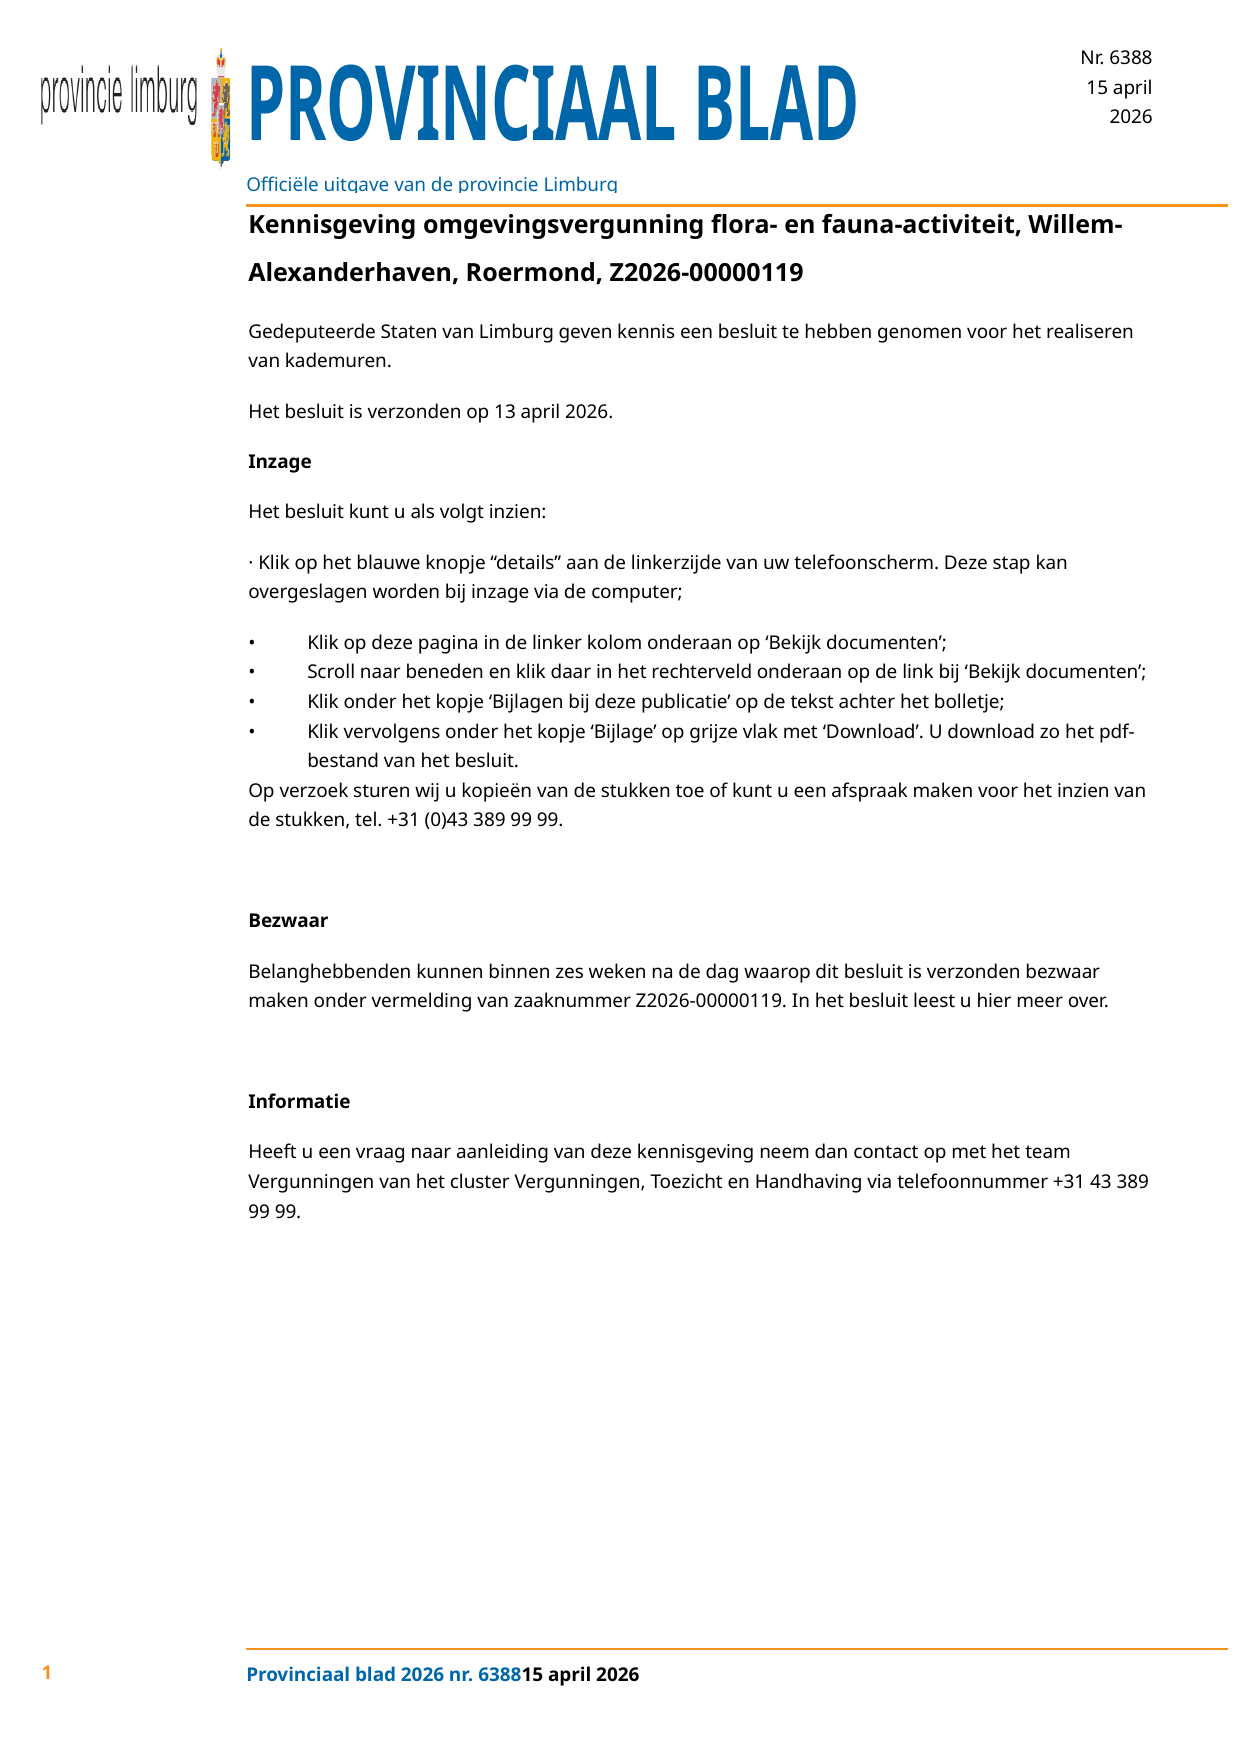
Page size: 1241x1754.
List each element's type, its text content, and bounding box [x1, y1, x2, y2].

text Kennisgeving omgevingsvergunning flora- en fauna-activiteit, Willem-Alexanderhaven, Roermond, Z2026-00000119 [248, 207, 1152, 288]
text · Klik op het blauwe knopje “details” aan de linkerzijde van uw telefoonscherm. Deze stap kan overgeslagen worden bij inzage via de computer; [248, 549, 1152, 604]
text Gedeputeerde Staten van Limburg geven kennis een besluit te hebben genomen voor het realiseren van kademuren. [248, 318, 1152, 373]
text Heeft u een vraag naar aanleiding van deze kennisgeving neem dan contact op met het team Vergunningen van het cluster Vergunningen, Toezicht en Handhaving via telefoonnummer +31 43 389 99 99. [248, 1139, 1152, 1224]
list Klik op deze pagina in de linker kolom onderaan op ‘Bekijk documenten’; [248, 629, 1152, 655]
text Bezwaar [248, 907, 1152, 933]
list Klik onder het kopje ‘Bijlagen bij deze publicatie’ op de tekst achter het bolletje; [248, 688, 1152, 714]
text Op verzoek sturen wij u kopieën van de stukken toe of kunt u een afspraak maken voor het inzien van de stukken, tel. +31 (0)43 389 99 99. [248, 777, 1152, 832]
picture [41, 47, 231, 172]
text Belanghebbenden kunnen binnen zes weken na de dag waarop dit besluit is verzonden bezwaar maken onder vermelding van zaaknummer Z2026-00000119. In het besluit leest u hier meer over. [248, 958, 1152, 1013]
list Scroll naar beneden en klik daar in het rechterveld onderaan op de link bij ‘Bekijk documenten’; [248, 659, 1152, 684]
text Informatie [248, 1088, 1152, 1114]
list Klik vervolgens onder het kopje ‘Bijlage’ op grijze vlak met ‘Download’. U download zo het pdf-bestand van het besluit. [248, 718, 1152, 773]
text Inzage [248, 448, 1152, 474]
text Het besluit kunt u als volgt inzien: [248, 499, 1152, 524]
text Het besluit is verzonden op 13 april 2026. [248, 398, 1152, 424]
